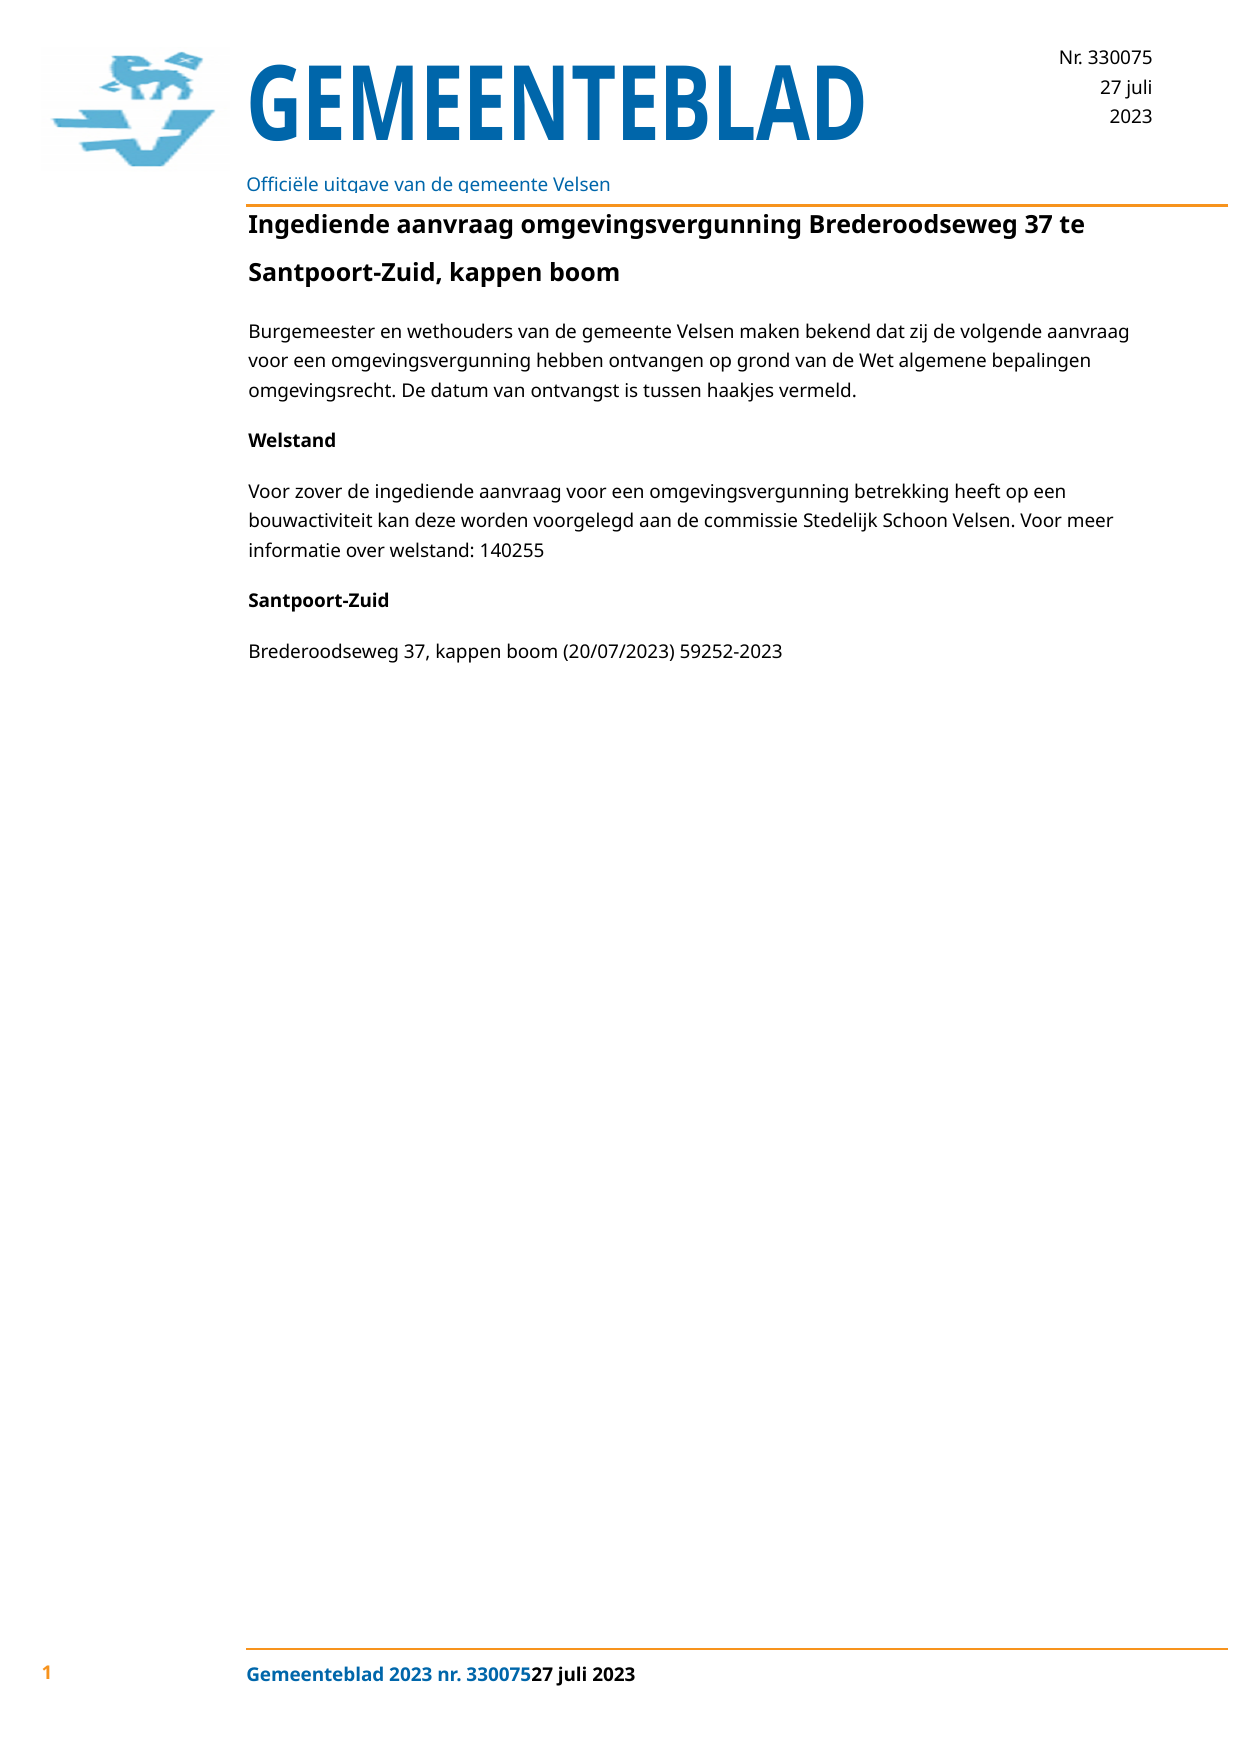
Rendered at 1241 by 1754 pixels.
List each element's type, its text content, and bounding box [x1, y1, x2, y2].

picture [41, 47, 231, 172]
text Ingediende aanvraag omgevingsvergunning Brederoodseweg 37 te Santpoort-Zuid, kappen boom [248, 207, 1152, 288]
text Brederoodseweg 37, kappen boom (20/07/2023) 59252-2023 [248, 638, 1152, 664]
text Voor zover de ingediende aanvraag voor een omgevingsvergunning betrekking heeft op een bouwactiviteit kan deze worden voorgelegd aan de commissie Stedelijk Schoon Velsen. Voor meer informatie over welstand: 140255 [248, 478, 1152, 563]
text Santpoort-Zuid [248, 587, 1152, 613]
text Welstand [248, 427, 1152, 453]
text Burgemeester en wethouders van de gemeente Velsen maken bekend dat zij de volgende aanvraag voor een omgevingsvergunning hebben ontvangen op grond van de Wet algemene bepalingen omgevingsrecht. De datum van ontvangst is tussen haakjes vermeld. [248, 318, 1152, 403]
